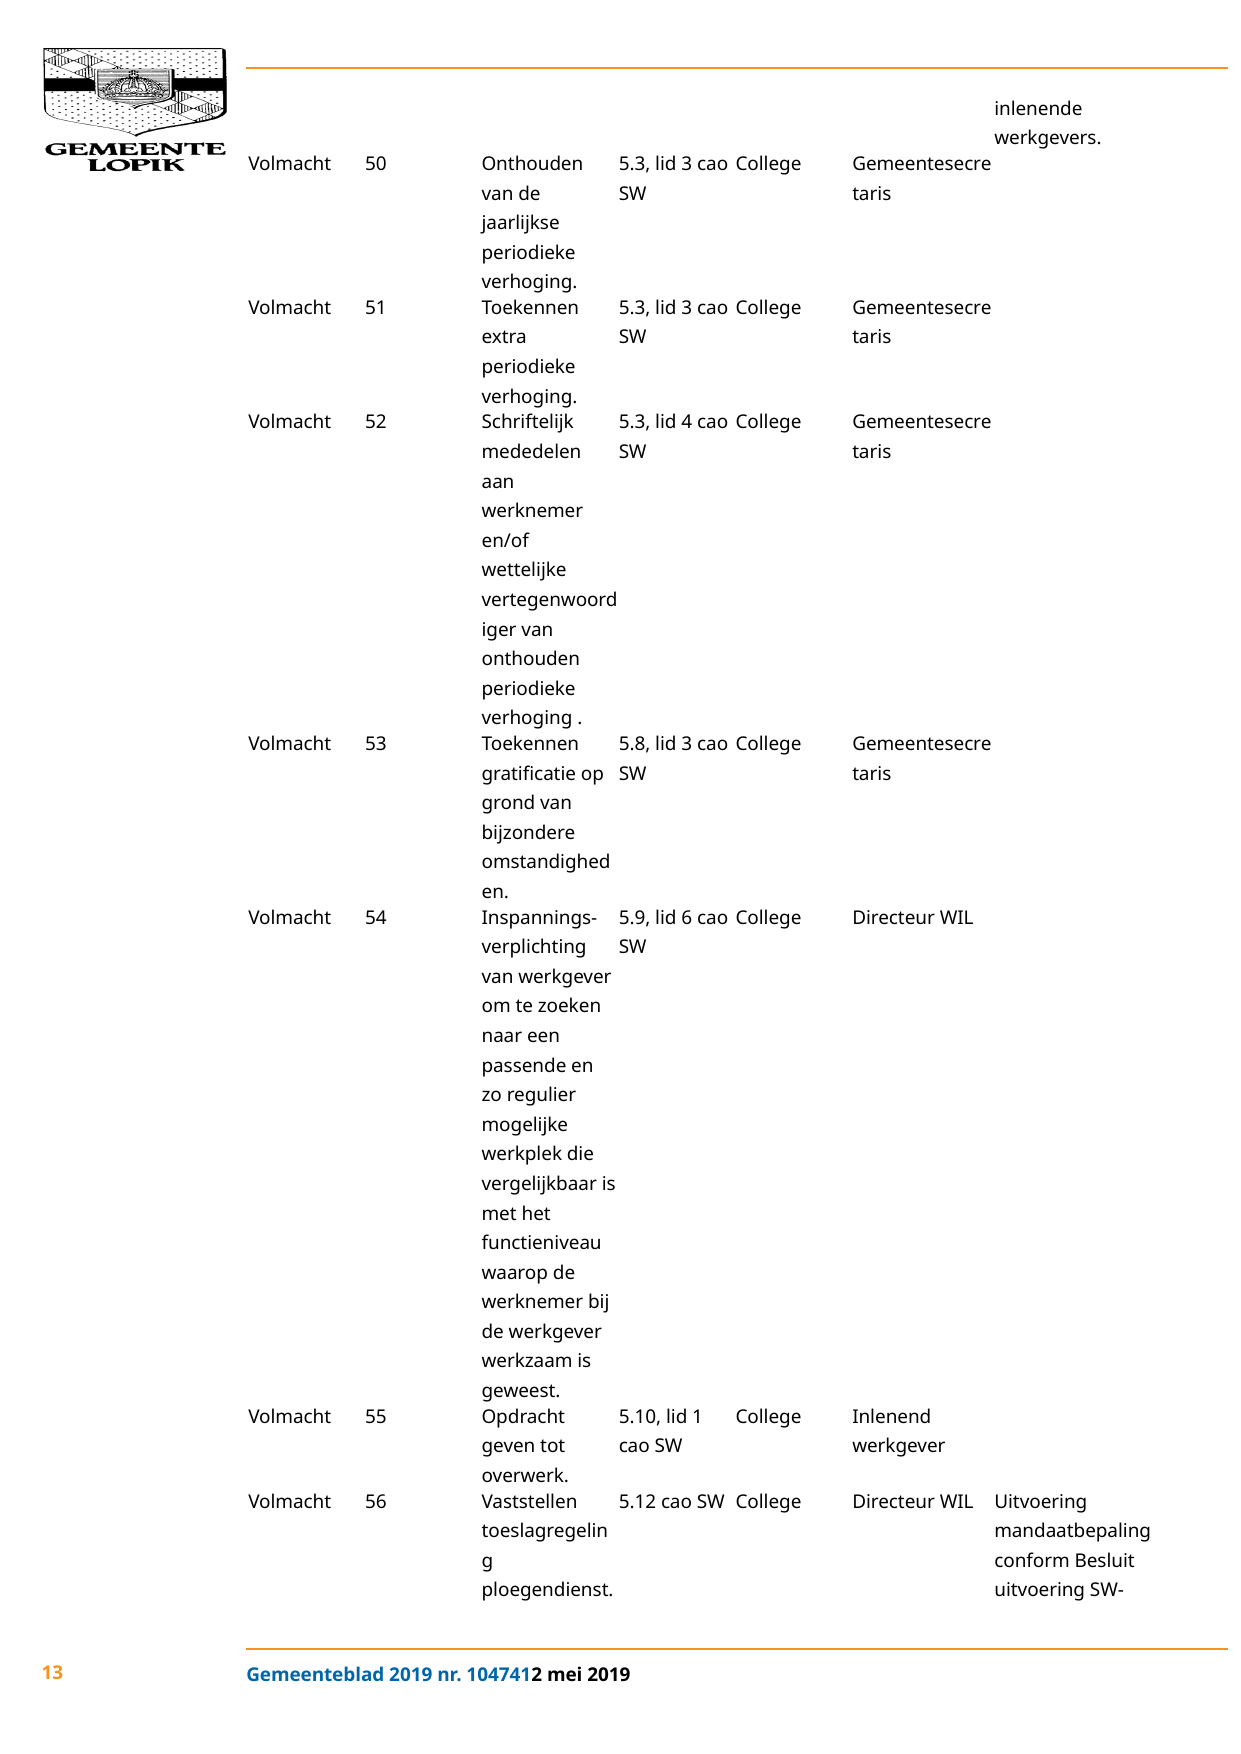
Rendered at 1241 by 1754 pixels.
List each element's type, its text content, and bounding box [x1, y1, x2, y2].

table_cell Gemeentesecretaris [852, 409, 994, 730]
table_cell 5.12 cao SW [619, 1488, 735, 1602]
table_cell Inlenend werkgever [852, 1403, 994, 1488]
table_cell [619, 95, 735, 150]
table_cell College [735, 904, 852, 1403]
table_cell Gemeentesecretaris [852, 150, 994, 294]
table_cell Toekennen gratificatie op grond van bijzondere omstandigheden. [481, 730, 618, 904]
table_cell [994, 150, 1152, 294]
table_cell College [735, 150, 852, 294]
table_cell 55 [365, 1403, 481, 1488]
table_cell Volmacht [248, 904, 365, 1403]
table_cell Volmacht [248, 409, 365, 730]
table_cell inlenende werkgevers. [994, 95, 1152, 150]
table_cell College [735, 1403, 852, 1488]
table_cell Gemeentesecretaris [852, 294, 994, 409]
table_cell 5.10, lid 1 cao SW [619, 1403, 735, 1488]
table_cell [994, 294, 1152, 409]
table_cell 5.3, lid 3 cao SW [619, 150, 735, 294]
table_cell Onthouden van de jaarlijkse periodieke verhoging. [481, 150, 618, 294]
table_cell 53 [365, 730, 481, 904]
table_cell Vaststellen toeslagregeling ploegendienst. [481, 1488, 618, 1602]
table_cell 54 [365, 904, 481, 1403]
table_cell Volmacht [248, 294, 365, 409]
table_cell 56 [365, 1488, 481, 1602]
table_cell Volmacht [248, 150, 365, 294]
table_cell [994, 409, 1152, 730]
table_cell [735, 95, 852, 150]
picture [41, 47, 231, 172]
table_cell Uitvoering mandaatbepaling conform Besluit uitvoering SW- [994, 1488, 1152, 1602]
table_cell [365, 95, 481, 150]
table_cell [248, 95, 365, 150]
table_cell Volmacht [248, 1488, 365, 1602]
table_cell Directeur WIL [852, 1488, 994, 1602]
table_cell 51 [365, 294, 481, 409]
table_cell 50 [365, 150, 481, 294]
table_cell [481, 95, 618, 150]
table_cell College [735, 1488, 852, 1602]
table_cell Volmacht [248, 730, 365, 904]
table_cell 5.8, lid 3 cao SW [619, 730, 735, 904]
table_cell Directeur WIL [852, 904, 994, 1403]
table_cell [994, 730, 1152, 904]
table_cell 5.9, lid 6 cao SW [619, 904, 735, 1403]
table_cell [994, 904, 1152, 1403]
table_cell Volmacht [248, 1403, 365, 1488]
table_cell Gemeentesecretaris [852, 730, 994, 904]
table_cell [994, 1403, 1152, 1488]
table_cell 52 [365, 409, 481, 730]
table_cell College [735, 409, 852, 730]
table_cell 5.3, lid 3 cao SW [619, 294, 735, 409]
table_cell College [735, 730, 852, 904]
table_cell Opdracht geven tot overwerk. [481, 1403, 618, 1488]
table_cell Toekennen extra periodieke verhoging. [481, 294, 618, 409]
table_cell College [735, 294, 852, 409]
table_cell Inspannings-verplichting van werkgever om te zoeken naar een passende en zo regulier mogelijke werkplek die vergelijkbaar is met het functieniveau waarop de werknemer bij de werkgever werkzaam is geweest. [481, 904, 618, 1403]
table_cell Schriftelijk mededelen aan werknemer en/of wettelijke vertegenwoordiger van onthouden periodieke verhoging . [481, 409, 618, 730]
table_cell 5.3, lid 4 cao SW [619, 409, 735, 730]
table_cell [852, 95, 994, 150]
